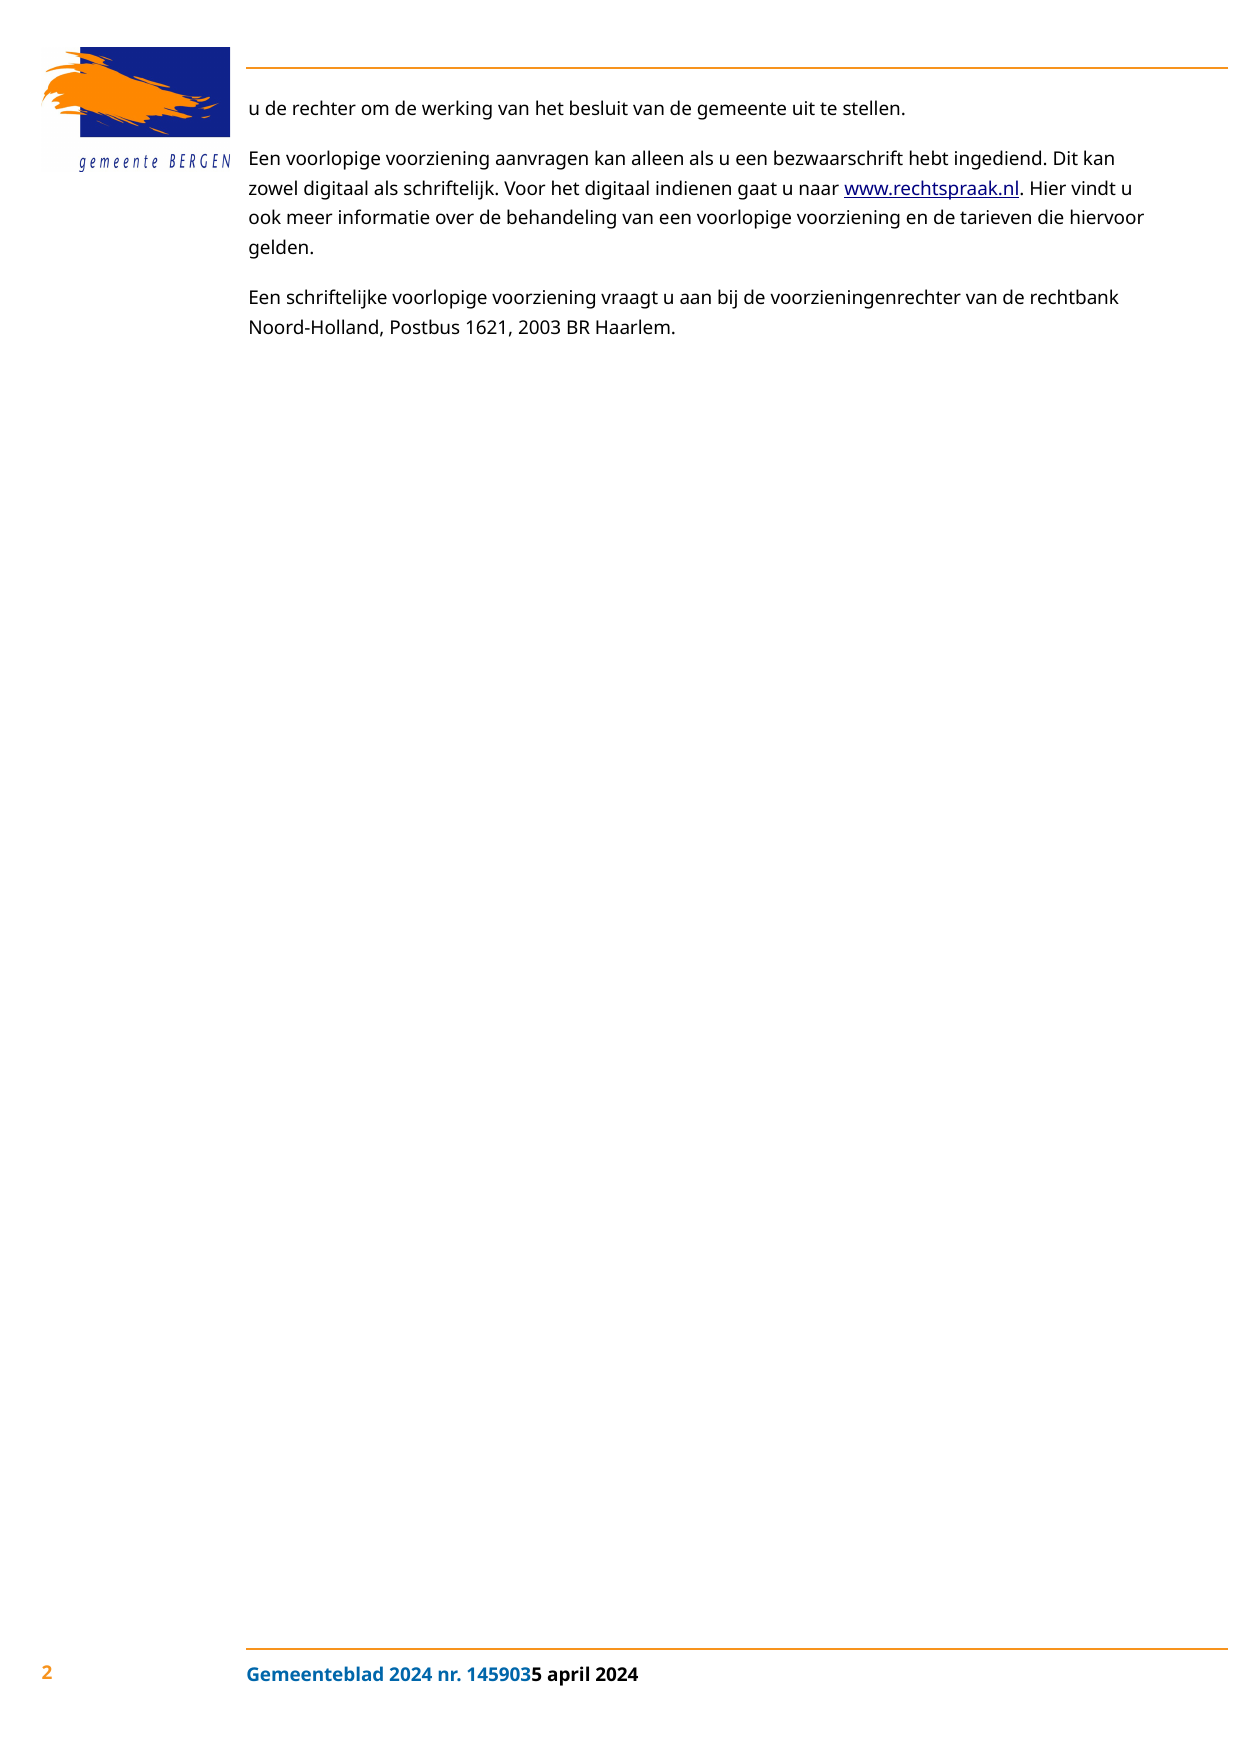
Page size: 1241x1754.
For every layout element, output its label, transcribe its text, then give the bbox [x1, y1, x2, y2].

text Een voorlopige voorziening aanvragen kan alleen als u een bezwaarschrift hebt ingediend. Dit kan zowel digitaal als schriftelijk. Voor het digitaal indienen gaat u naar www.rechtspraak.nl. Hier vindt u ook meer informatie over de behandeling van een voorlopige voorziening en de tarieven die hiervoor gelden. [248, 145, 1152, 260]
text u de rechter om de werking van het besluit van de gemeente uit te stellen. [248, 95, 1152, 121]
text Een schriftelijke voorlopige voorziening vraagt u aan bij de voorzieningenrechter van de rechtbank Noord-Holland, Postbus 1621, 2003 BR Haarlem. [248, 284, 1152, 340]
picture [41, 47, 231, 172]
